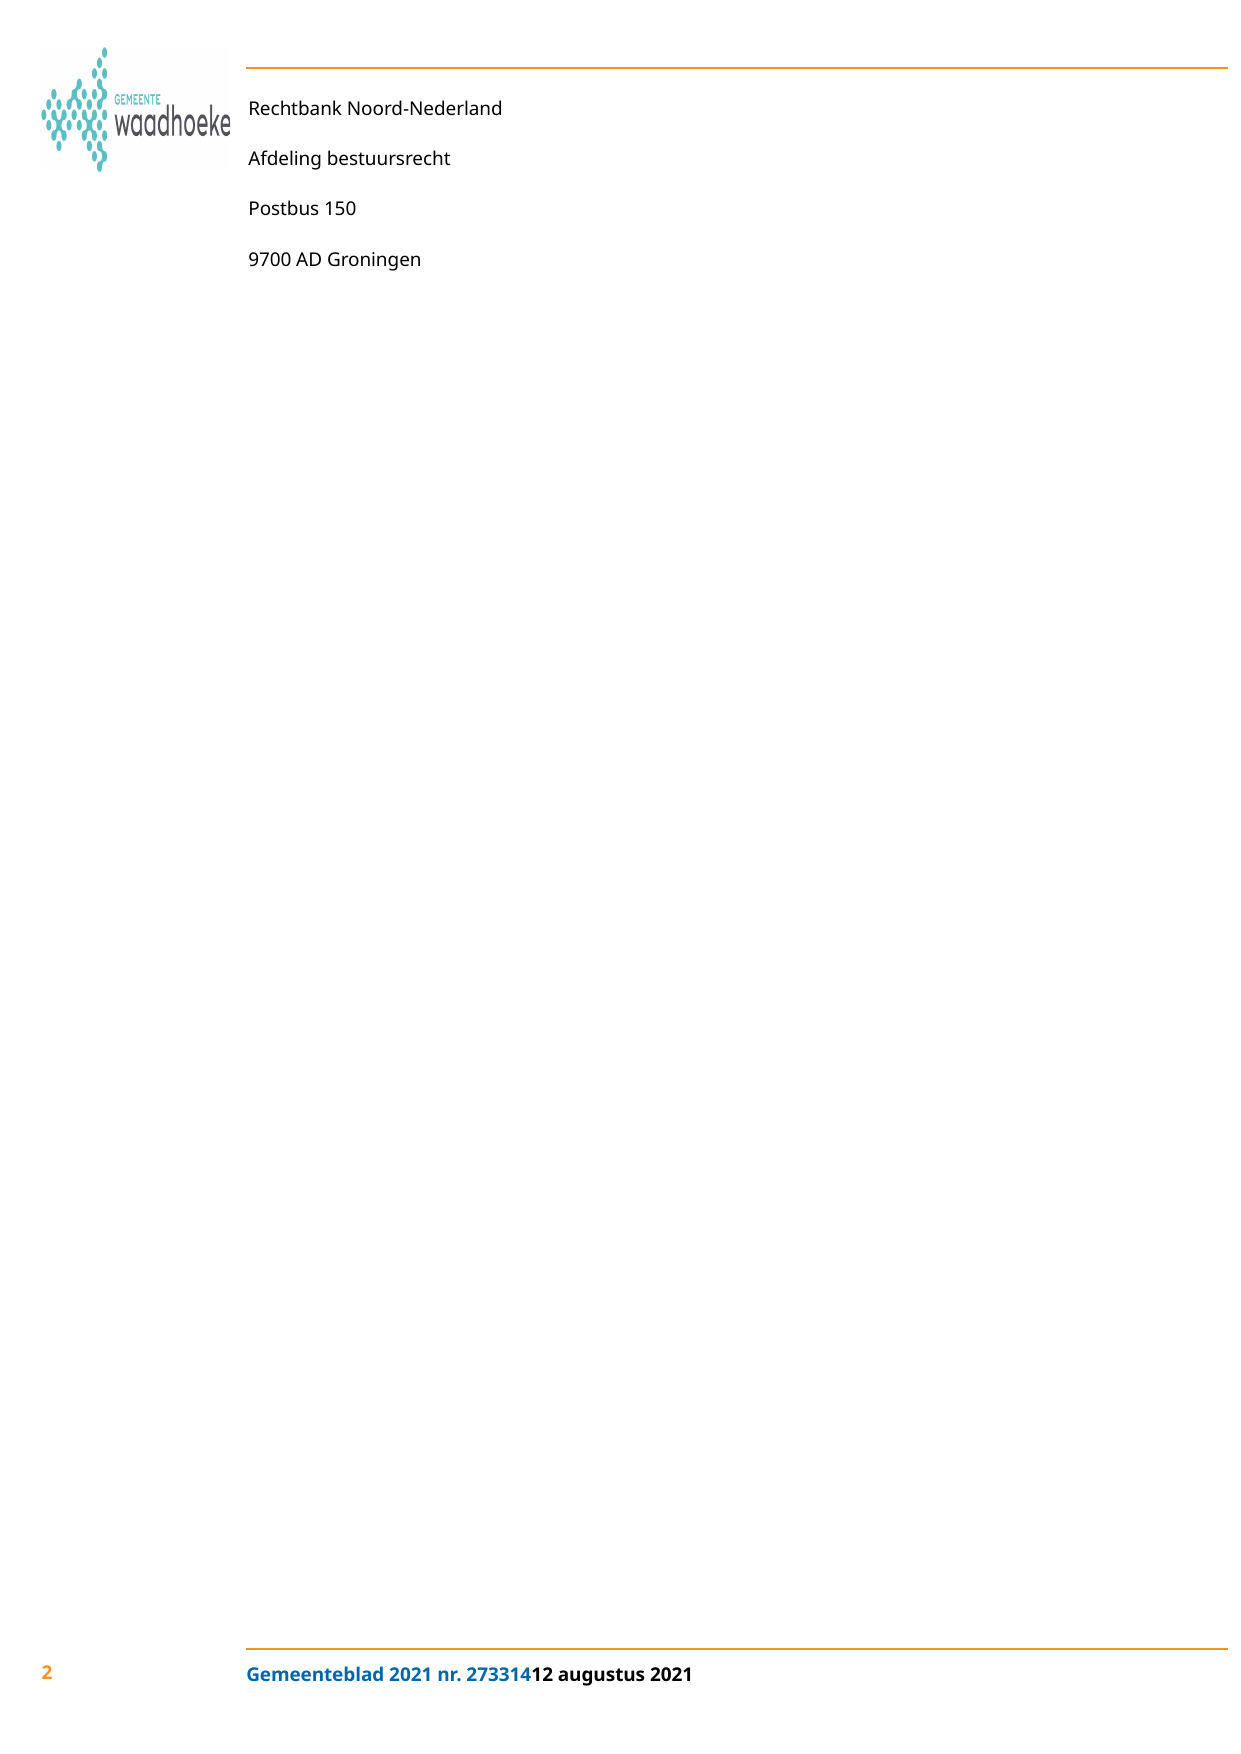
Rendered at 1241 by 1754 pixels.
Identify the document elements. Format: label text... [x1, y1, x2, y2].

text Afdeling bestuursrecht [248, 145, 1152, 171]
text Rechtbank Noord-Nederland [248, 95, 1152, 121]
text Postbus 150 [248, 196, 1152, 221]
picture [41, 47, 231, 172]
text 9700 AD Groningen [248, 246, 1152, 272]
